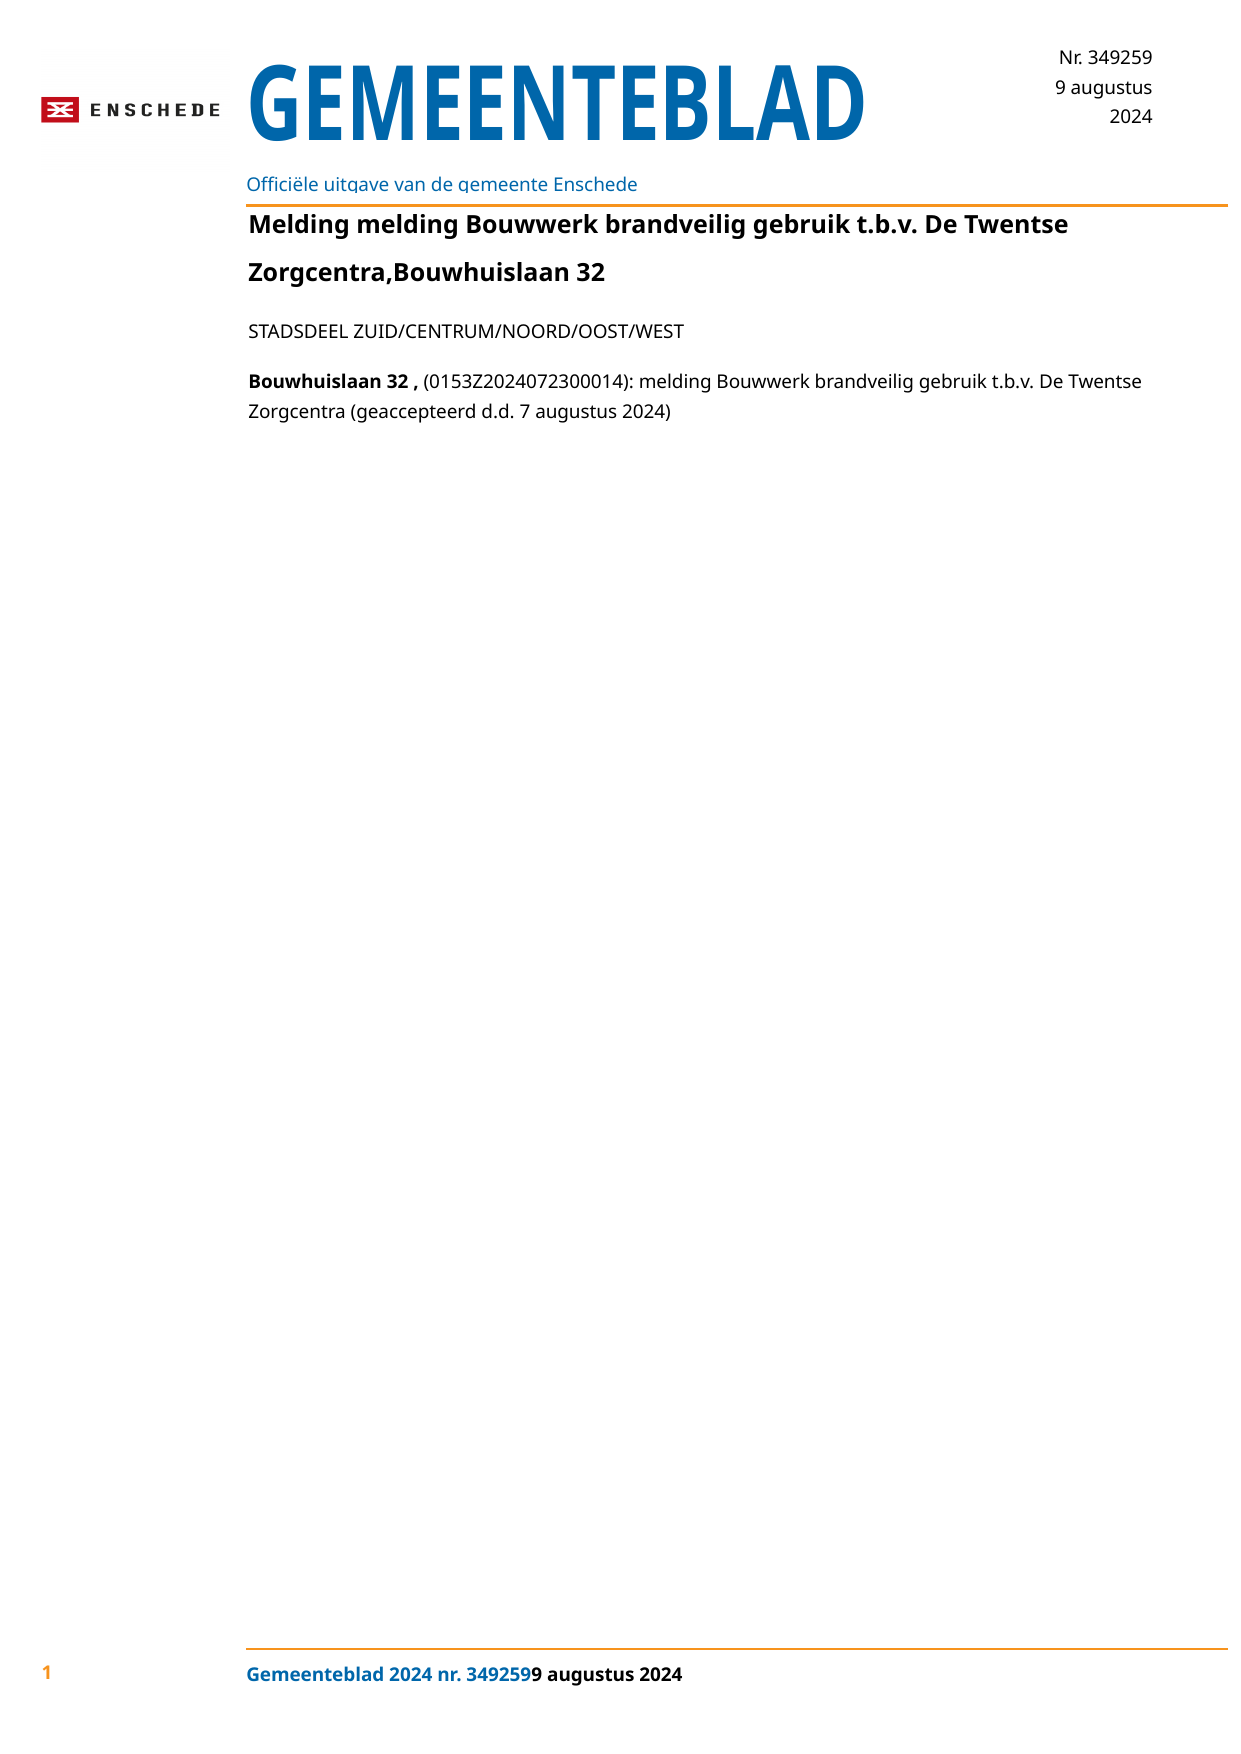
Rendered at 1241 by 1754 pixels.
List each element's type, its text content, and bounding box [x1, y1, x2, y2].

picture [41, 47, 231, 172]
text STADSDEEL ZUID/CENTRUM/NOORD/OOST/WEST [248, 318, 1152, 344]
text Bouwhuislaan 32 , (0153Z2024072300014): melding Bouwwerk brandveilig gebruik t.b.v. De Twentse Zorgcentra (geaccepteerd d.d. 7 augustus 2024) [248, 368, 1152, 424]
text Melding melding Bouwwerk brandveilig gebruik t.b.v. De Twentse Zorgcentra,Bouwhuislaan 32 [248, 207, 1152, 288]
